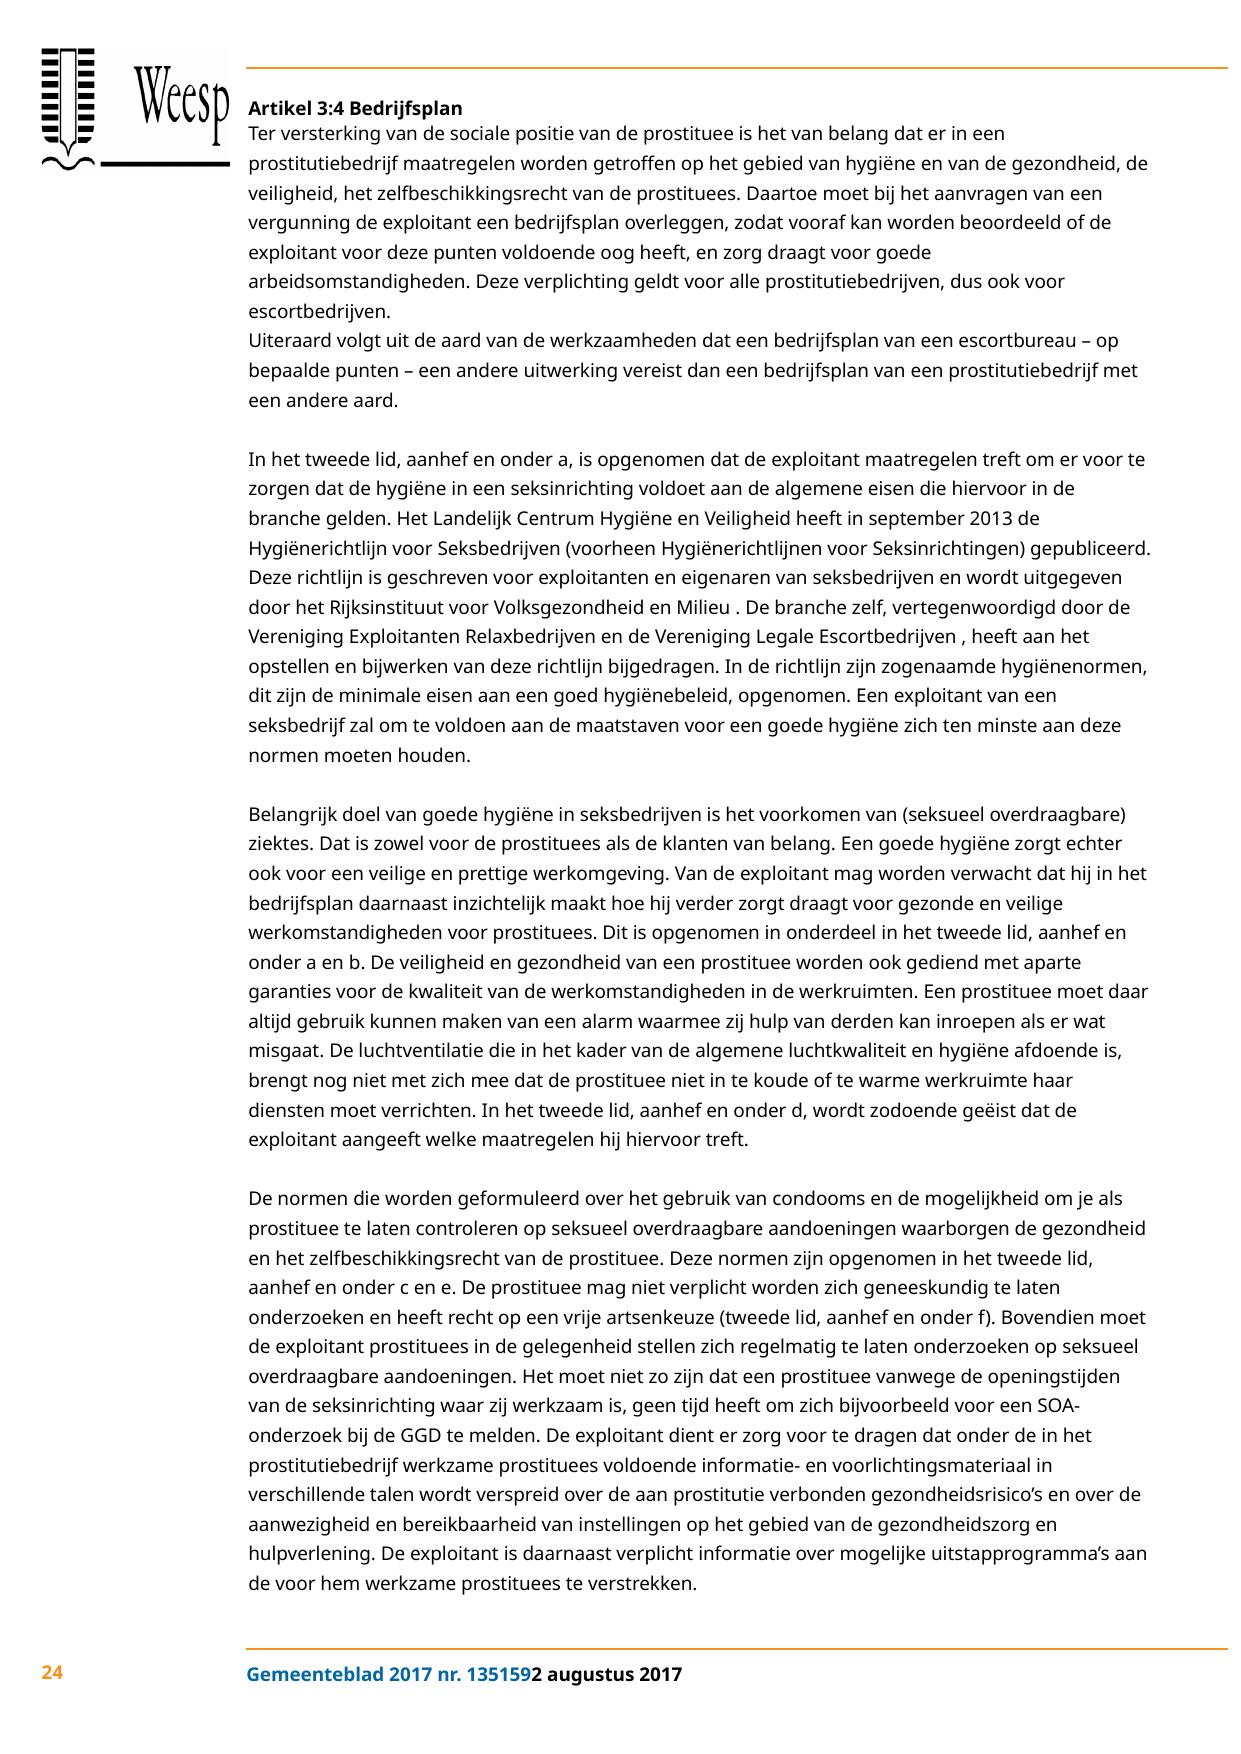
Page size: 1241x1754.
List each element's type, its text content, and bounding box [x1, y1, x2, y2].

picture [41, 47, 231, 172]
text In het tweede lid, aanhef en onder a, is opgenomen dat de exploitant maatregelen treft om er voor te zorgen dat de hygiëne in een seksinrichting voldoet aan de algemene eisen die hiervoor in de branche gelden. Het Landelijk Centrum Hygiëne en Veiligheid heeft in september 2013 de Hygiënerichtlijn voor Seksbedrijven (voorheen Hygiënerichtlijnen voor Seksinrichtingen) gepubliceerd. Deze richtlijn is geschreven voor exploitanten en eigenaren van seksbedrijven en wordt uitgegeven door het Rijksinstituut voor Volksgezondheid en Milieu . De branche zelf, vertegenwoordigd door de Vereniging Exploitanten Relaxbedrijven en de Vereniging Legale Escortbedrijven , heeft aan het opstellen en bijwerken van deze richtlijn bijgedragen. In de richtlijn zijn zogenaamde hygiënenormen, dit zijn de minimale eisen aan een goed hygiënebeleid, opgenomen. Een exploitant van een seksbedrijf zal om te voldoen aan de maatstaven voor een goede hygiëne zich ten minste aan deze normen moeten houden. [248, 446, 1152, 767]
text Artikel 3:4 Bedrijfsplan [248, 95, 1152, 121]
text De normen die worden geformuleerd over het gebruik van condooms en de mogelijkheid om je als prostituee te laten controleren op seksueel overdraagbare aandoeningen waarborgen de gezondheid en het zelfbeschikkingsrecht van de prostituee. Deze normen zijn opgenomen in het tweede lid, aanhef en onder c en e. De prostituee mag niet verplicht worden zich geneeskundig te laten onderzoeken en heeft recht op een vrije artsenkeuze (tweede lid, aanhef en onder f). Bovendien moet de exploitant prostituees in de gelegenheid stellen zich regelmatig te laten onderzoeken op seksueel overdraagbare aandoeningen. Het moet niet zo zijn dat een prostituee vanwege de openingstijden van de seksinrichting waar zij werkzaam is, geen tijd heeft om zich bijvoorbeeld voor een SOA-onderzoek bij de GGD te melden. De exploitant dient er zorg voor te dragen dat onder de in het prostitutiebedrijf werkzame prostituees voldoende informatie- en voorlichtingsmateriaal in verschillende talen wordt verspreid over de aan prostitutie verbonden gezondheidsrisico’s en over de aanwezigheid en bereikbaarheid van instellingen op het gebied van de gezondheidszorg en hulpverlening. De exploitant is daarnaast verplicht informatie over mogelijke uitstapprogramma’s aan de voor hem werkzame prostituees te verstrekken. [248, 1186, 1152, 1596]
text Ter versterking van de sociale positie van de prostituee is het van belang dat er in een prostitutiebedrijf maatregelen worden getroffen op het gebied van hygiëne en van de gezondheid, de veiligheid, het zelfbeschikkingsrecht van de prostituees. Daartoe moet bij het aanvragen van een vergunning de exploitant een bedrijfsplan overleggen, zodat vooraf kan worden beoordeeld of de exploitant voor deze punten voldoende oog heeft, en zorg draagt voor goede arbeidsomstandigheden. Deze verplichting geldt voor alle prostitutiebedrijven, dus ook voor escortbedrijven. [248, 121, 1152, 324]
text Belangrijk doel van goede hygiëne in seksbedrijven is het voorkomen van (seksueel overdraagbare) ziektes. Dat is zowel voor de prostituees als de klanten van belang. Een goede hygiëne zorgt echter ook voor een veilige en prettige werkomgeving. Van de exploitant mag worden verwacht dat hij in het bedrijfsplan daarnaast inzichtelijk maakt hoe hij verder zorgt draagt voor gezonde en veilige werkomstandigheden voor prostituees. Dit is opgenomen in onderdeel in het tweede lid, aanhef en onder a en b. De veiligheid en gezondheid van een prostituee worden ook gediend met aparte garanties voor de kwaliteit van de werkomstandigheden in de werkruimten. Een prostituee moet daar altijd gebruik kunnen maken van een alarm waarmee zij hulp van derden kan inroepen als er wat misgaat. De luchtventilatie die in het kader van de algemene luchtkwaliteit en hygiëne afdoende is, brengt nog niet met zich mee dat de prostituee niet in te koude of te warme werkruimte haar diensten moet verrichten. In het tweede lid, aanhef en onder d, wordt zodoende geëist dat de exploitant aangeeft welke maatregelen hij hiervoor treft. [248, 801, 1152, 1152]
text Uiteraard volgt uit de aard van de werkzaamheden dat een bedrijfsplan van een escortbureau – op bepaalde punten – een andere uitwerking vereist dan een bedrijfsplan van een prostitutiebedrijf met een andere aard. [248, 328, 1152, 412]
